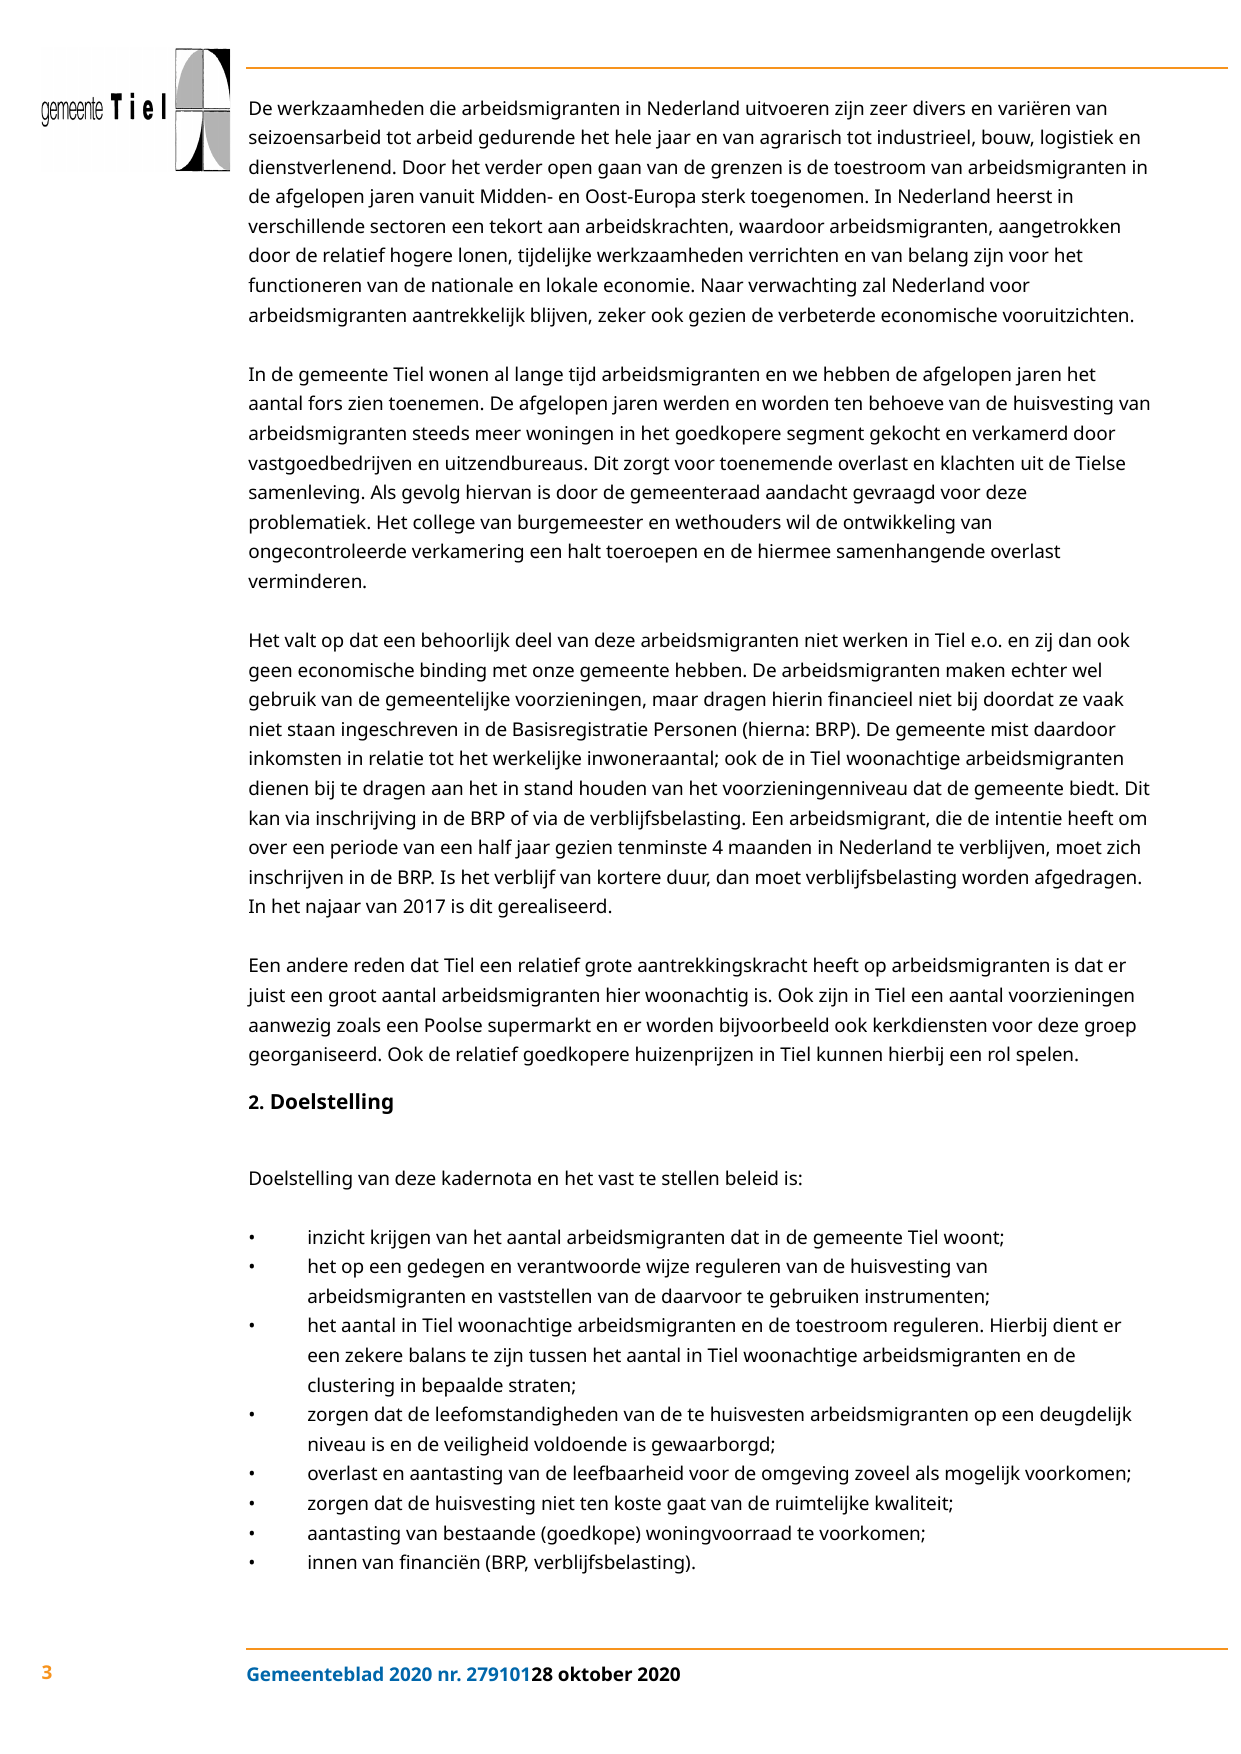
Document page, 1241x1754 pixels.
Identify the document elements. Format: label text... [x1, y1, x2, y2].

text Doelstelling van deze kadernota en het vast te stellen beleid is: [248, 1165, 1152, 1191]
text Het valt op dat een behoorlijk deel van deze arbeidsmigranten niet werken in Tiel e.o. en zij dan ook geen economische binding met onze gemeente hebben. De arbeidsmigranten maken echter wel gebruik van de gemeentelijke voorzieningen, maar dragen hierin financieel niet bij doordat ze vaak niet staan ingeschreven in de Basisregistratie Personen (hierna: BRP). De gemeente mist daardoor inkomsten in relatie tot het werkelijke inwoneraantal; ook de in Tiel woonachtige arbeidsmigranten dienen bij te dragen aan het in stand houden van het voorzieningenniveau dat de gemeente biedt. Dit kan via inschrijving in de BRP of via de verblijfsbelasting. Een arbeidsmigrant, die de intentie heeft om over een periode van een half jaar gezien tenminste 4 maanden in Nederland te verblijven, moet zich inschrijven in de BRP. Is het verblijf van kortere duur, dan moet verblijfsbelasting worden afgedragen. In het najaar van 2017 is dit gerealiseerd. [248, 627, 1152, 919]
list zorgen dat de huisvesting niet ten koste gaat van de ruimtelijke kwaliteit; [248, 1490, 1152, 1516]
picture [41, 47, 231, 172]
list het aantal in Tiel woonachtige arbeidsmigranten en de toestroom reguleren. Hierbij dient er een zekere balans te zijn tussen het aantal in Tiel woonachtige arbeidsmigranten en de clustering in bepaalde straten; [248, 1313, 1152, 1398]
list aantasting van bestaande (goedkope) woningvoorraad te voorkomen; [248, 1520, 1152, 1546]
list het op een gedegen en verantwoorde wijze reguleren van de huisvesting van arbeidsmigranten en vaststellen van de daarvoor te gebruiken instrumenten; [248, 1253, 1152, 1309]
text Een andere reden dat Tiel een relatief grote aantrekkingskracht heeft op arbeidsmigranten is dat er juist een groot aantal arbeidsmigranten hier woonachtig is. Ook zijn in Tiel een aantal voorzieningen aanwezig zoals een Poolse supermarkt en er worden bijvoorbeeld ook kerkdiensten voor deze groep georganiseerd. Ook de relatief goedkopere huizenprijzen in Tiel kunnen hierbij een rol spelen. [248, 953, 1152, 1067]
text 2. Doelstelling [248, 1087, 1152, 1116]
list inzicht krijgen van het aantal arbeidsmigranten dat in de gemeente Tiel woont; [248, 1224, 1152, 1250]
list overlast en aantasting van de leefbaarheid voor de omgeving zoveel als mogelijk voorkomen; [248, 1461, 1152, 1486]
text In de gemeente Tiel wonen al lange tijd arbeidsmigranten en we hebben de afgelopen jaren het aantal fors zien toenemen. De afgelopen jaren werden en worden ten behoeve van de huisvesting van arbeidsmigranten steeds meer woningen in het goedkopere segment gekocht en verkamerd door vastgoedbedrijven en uitzendbureaus. Dit zorgt voor toenemende overlast en klachten uit de Tielse samenleving. Als gevolg hiervan is door de gemeenteraad aandacht gevraagd voor deze problematiek. Het college van burgemeester en wethouders wil de ontwikkeling van ongecontroleerde verkamering een halt toeroepen en de hiermee samenhangende overlast verminderen. [248, 361, 1152, 594]
text De werkzaamheden die arbeidsmigranten in Nederland uitvoeren zijn zeer divers en variëren van seizoensarbeid tot arbeid gedurende het hele jaar en van agrarisch tot industrieel, bouw, logistiek en dienstverlenend. Door het verder open gaan van de grenzen is de toestroom van arbeidsmigranten in de afgelopen jaren vanuit Midden- en Oost-Europa sterk toegenomen. In Nederland heerst in verschillende sectoren een tekort aan arbeidskrachten, waardoor arbeidsmigranten, aangetrokken door de relatief hogere lonen, tijdelijke werkzaamheden verrichten en van belang zijn voor het functioneren van de nationale en lokale economie. Naar verwachting zal Nederland voor arbeidsmigranten aantrekkelijk blijven, zeker ook gezien de verbeterde economische vooruitzichten. [248, 95, 1152, 328]
list innen van financiën (BRP, verblijfsbelasting). [248, 1549, 1152, 1575]
list zorgen dat de leefomstandigheden van de te huisvesten arbeidsmigranten op een deugdelijk niveau is en de veiligheid voldoende is gewaarborgd; [248, 1401, 1152, 1457]
